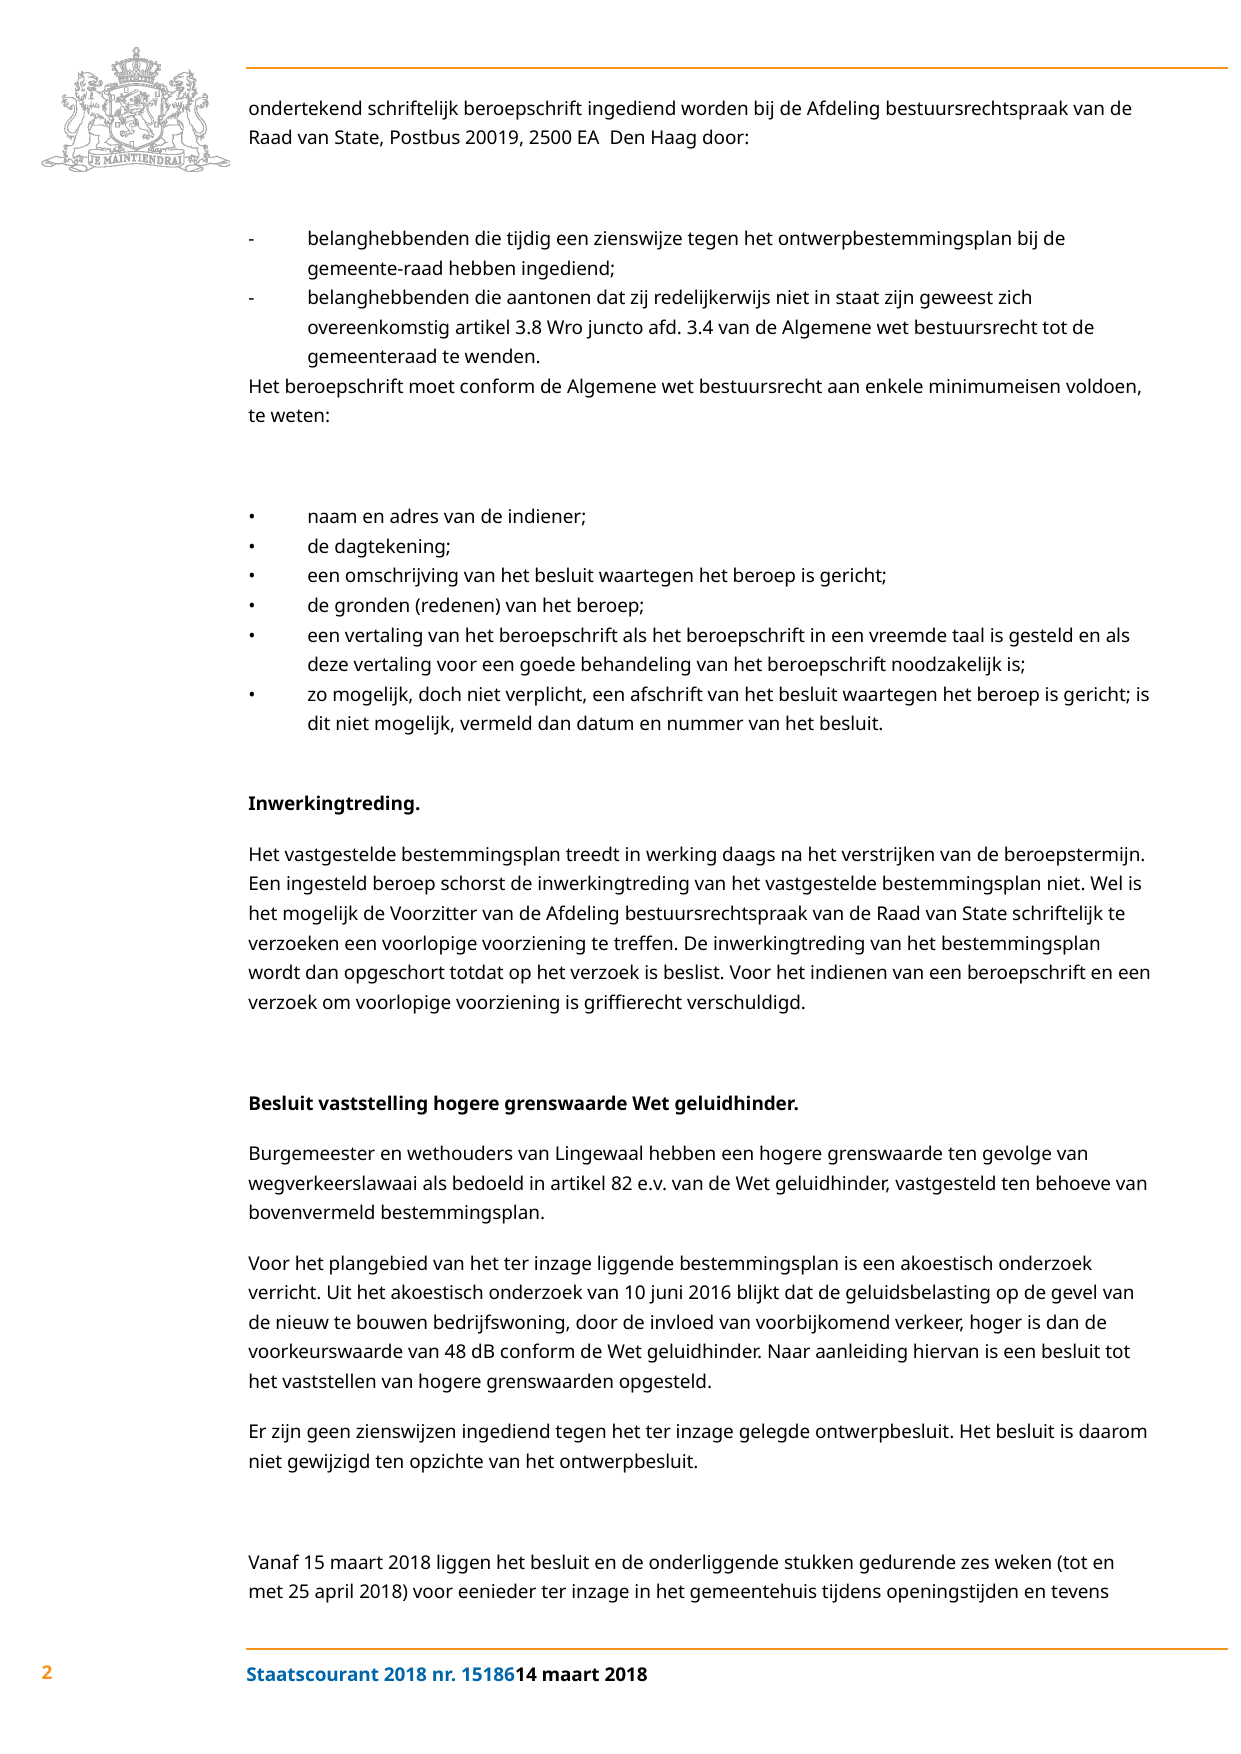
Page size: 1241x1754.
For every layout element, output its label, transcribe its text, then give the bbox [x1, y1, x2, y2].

text Er zijn geen zienswijzen ingediend tegen het ter inzage gelegde ontwerpbesluit. Het besluit is daarom niet gewijzigd ten opzichte van het ontwerpbesluit. [248, 1418, 1152, 1474]
text Vanaf 15 maart 2018 liggen het besluit en de onderliggende stukken gedurende zes weken (tot en met 25 april 2018) voor eenieder ter inzage in het gemeentehuis tijdens openingstijden en tevens [248, 1549, 1152, 1604]
text Het vastgestelde bestemmingsplan treedt in werking daags na het verstrijken van de beroepstermijn. Een ingesteld beroep schorst de inwerkingtreding van het vastgestelde bestemmingsplan niet. Wel is het mogelijk de Voorzitter van de Afdeling bestuursrechtspraak van de Raad van State schriftelijk te verzoeken een voorlopige voorziening te treffen. De inwerkingtreding van het bestemmingsplan wordt dan opgeschort totdat op het verzoek is beslist. Voor het indienen van een beroepschrift en een verzoek om voorlopige voorziening is griffierecht verschuldigd. [248, 841, 1152, 1015]
list de gronden (redenen) van het beroep; [248, 592, 1152, 618]
text Burgemeester en wethouders van Lingewaal hebben een hogere grenswaarde ten gevolge van wegverkeerslawaai als bedoeld in artikel 82 e.v. van de Wet geluidhinder, vastgesteld ten behoeve van bovenvermeld bestemmingsplan. [248, 1140, 1152, 1225]
text Inwerkingtreding. [248, 791, 1152, 816]
list belanghebbenden die aantonen dat zij redelijkerwijs niet in staat zijn geweest zich overeenkomstig artikel 3.8 Wro juncto afd. 3.4 van de Algemene wet bestuursrecht tot de gemeenteraad te wenden. [248, 284, 1152, 369]
list de dagtekening; [248, 533, 1152, 559]
text ondertekend schriftelijk beroepschrift ingediend worden bij de Afdeling bestuursrechtspraak van de Raad van State, Postbus 20019, 2500 EA Den Haag door: [248, 95, 1152, 150]
text Voor het plangebied van het ter inzage liggende bestemmingsplan is een akoestisch onderzoek verricht. Uit het akoestisch onderzoek van 10 juni 2016 blijkt dat de geluidsbelasting op de gevel van de nieuw te bouwen bedrijfswoning, door de invloed van voorbijkomend verkeer, hoger is dan de voorkeurswaarde van 48 dB conform de Wet geluidhinder. Naar aanleiding hiervan is een besluit tot het vaststellen van hogere grenswaarden opgesteld. [248, 1250, 1152, 1394]
list een vertaling van het beroepschrift als het beroepschrift in een vreemde taal is gesteld en als deze vertaling voor een goede behandeling van het beroepschrift noodzakelijk is; [248, 622, 1152, 677]
picture [41, 47, 231, 172]
text Besluit vaststelling hogere grenswaarde Wet geluidhinder. [248, 1090, 1152, 1116]
text Het beroepschrift moet conform de Algemene wet bestuursrecht aan enkele minimumeisen voldoen, te weten: [248, 373, 1152, 428]
list belanghebbenden die tijdig een zienswijze tegen het ontwerpbestemmingsplan bij de gemeente-raad hebben ingediend; [248, 225, 1152, 281]
list een omschrijving van het besluit waartegen het beroep is gericht; [248, 563, 1152, 588]
list zo mogelijk, doch niet verplicht, een afschrift van het besluit waartegen het beroep is gericht; is dit niet mogelijk, vermeld dan datum en nummer van het besluit. [248, 681, 1152, 736]
list naam en adres van de indiener; [248, 503, 1152, 529]
